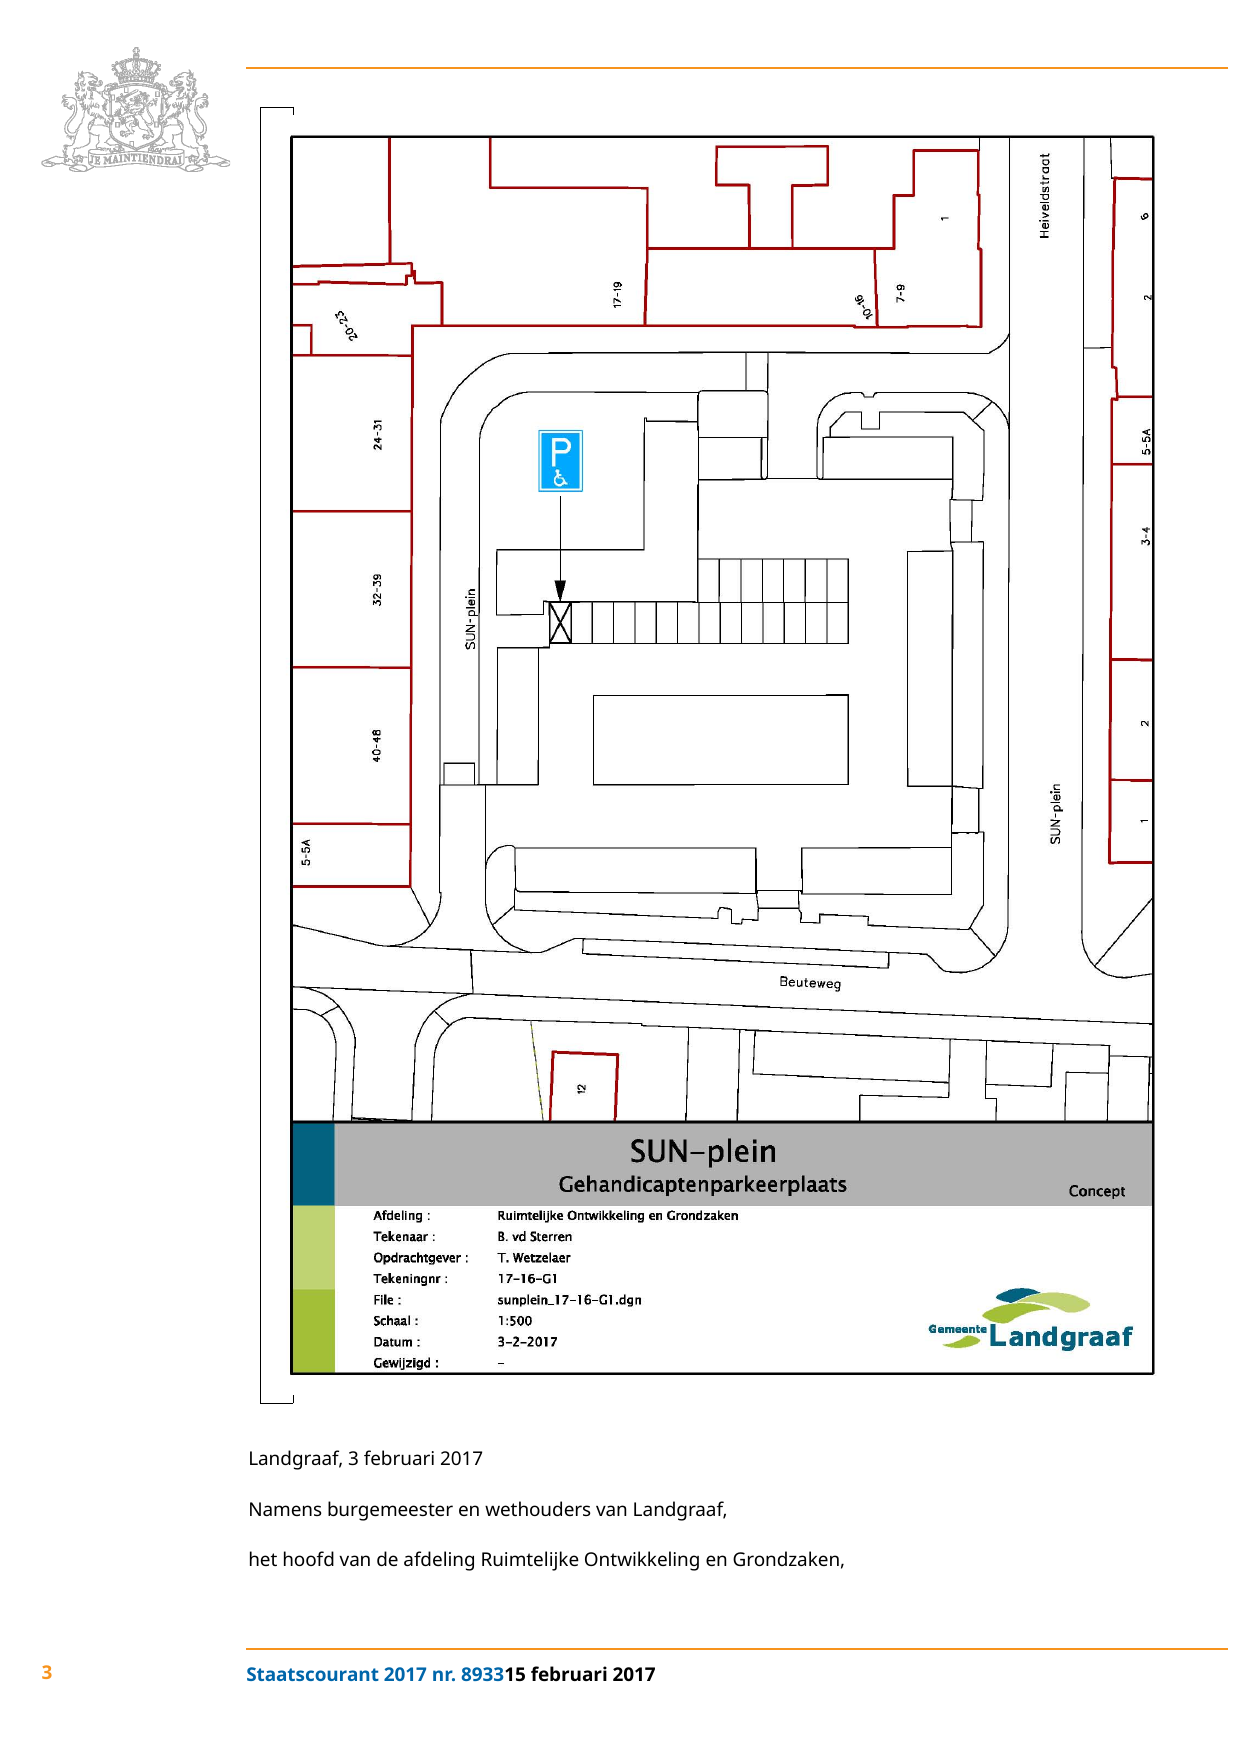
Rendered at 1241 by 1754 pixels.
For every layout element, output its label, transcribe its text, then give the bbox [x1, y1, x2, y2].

text het hoofd van de afdeling Ruimtelijke Ontwikkeling en Grondzaken, [248, 1546, 1152, 1572]
text Landgraaf, 3 februari 2017 [248, 1445, 1152, 1471]
picture [41, 47, 231, 172]
picture [268, 115, 1173, 1395]
text Namens burgemeester en wethouders van Landgraaf, [248, 1496, 1152, 1522]
